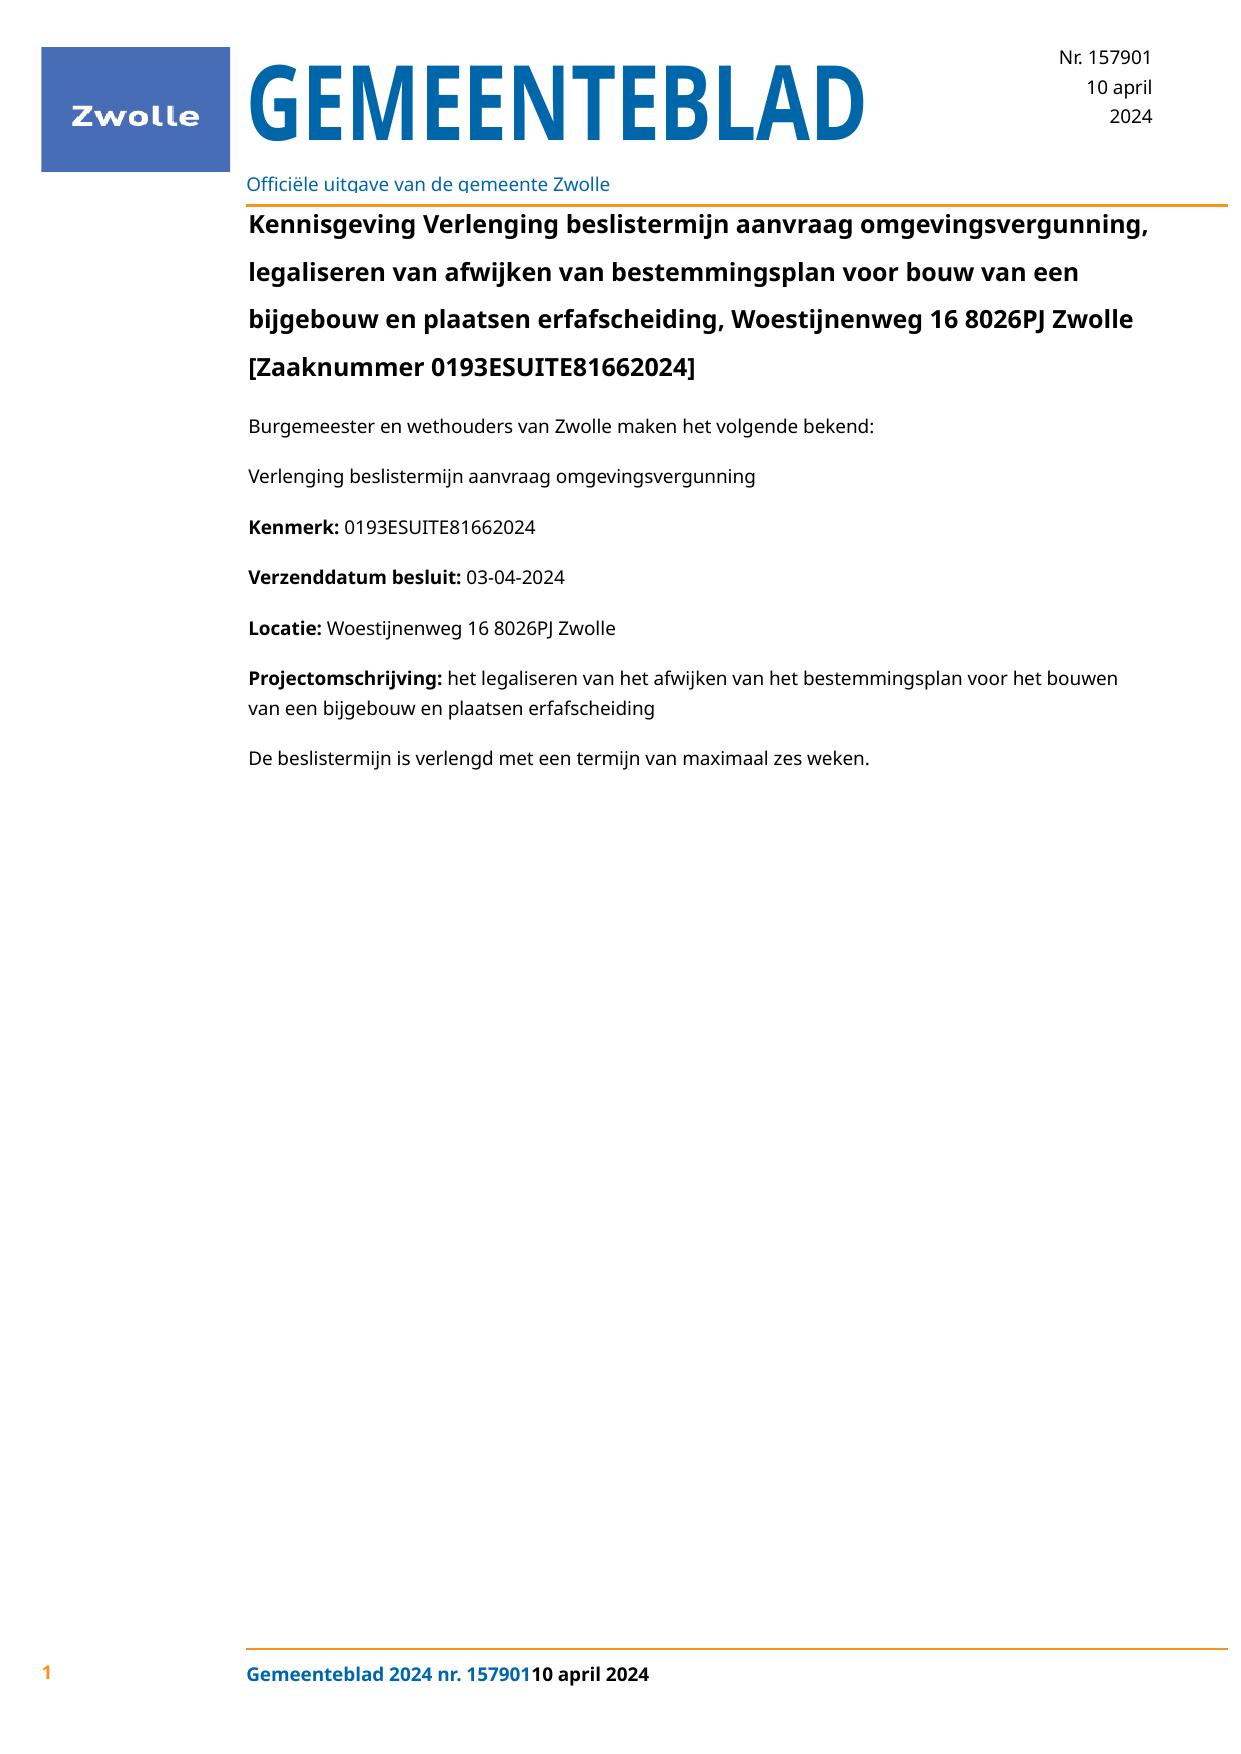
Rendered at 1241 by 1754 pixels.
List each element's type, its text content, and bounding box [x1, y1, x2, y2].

text Burgemeester en wethouders van Zwolle maken het volgende bekend: [248, 413, 1152, 439]
text Projectomschrijving: het legaliseren van het afwijken van het bestemmingsplan voor het bouwen van een bijgebouw en plaatsen erfafscheiding [248, 665, 1152, 721]
text Verlenging beslistermijn aanvraag omgevingsvergunning [248, 463, 1152, 489]
text Verzenddatum besluit: 03-04-2024 [248, 564, 1152, 590]
text Locatie: Woestijnenweg 16 8026PJ Zwolle [248, 615, 1152, 641]
text Kennisgeving Verlenging beslistermijn aanvraag omgevingsvergunning, legaliseren van afwijken van bestemmingsplan voor bouw van een bijgebouw en plaatsen erfafscheiding, Woestijnenweg 16 8026PJ Zwolle [Zaaknummer 0193ESUITE81662024] [248, 207, 1152, 384]
text Kenmerk: 0193ESUITE81662024 [248, 514, 1152, 540]
text De beslistermijn is verlengd met een termijn van maximaal zes weken. [248, 745, 1152, 771]
picture [41, 47, 231, 172]
